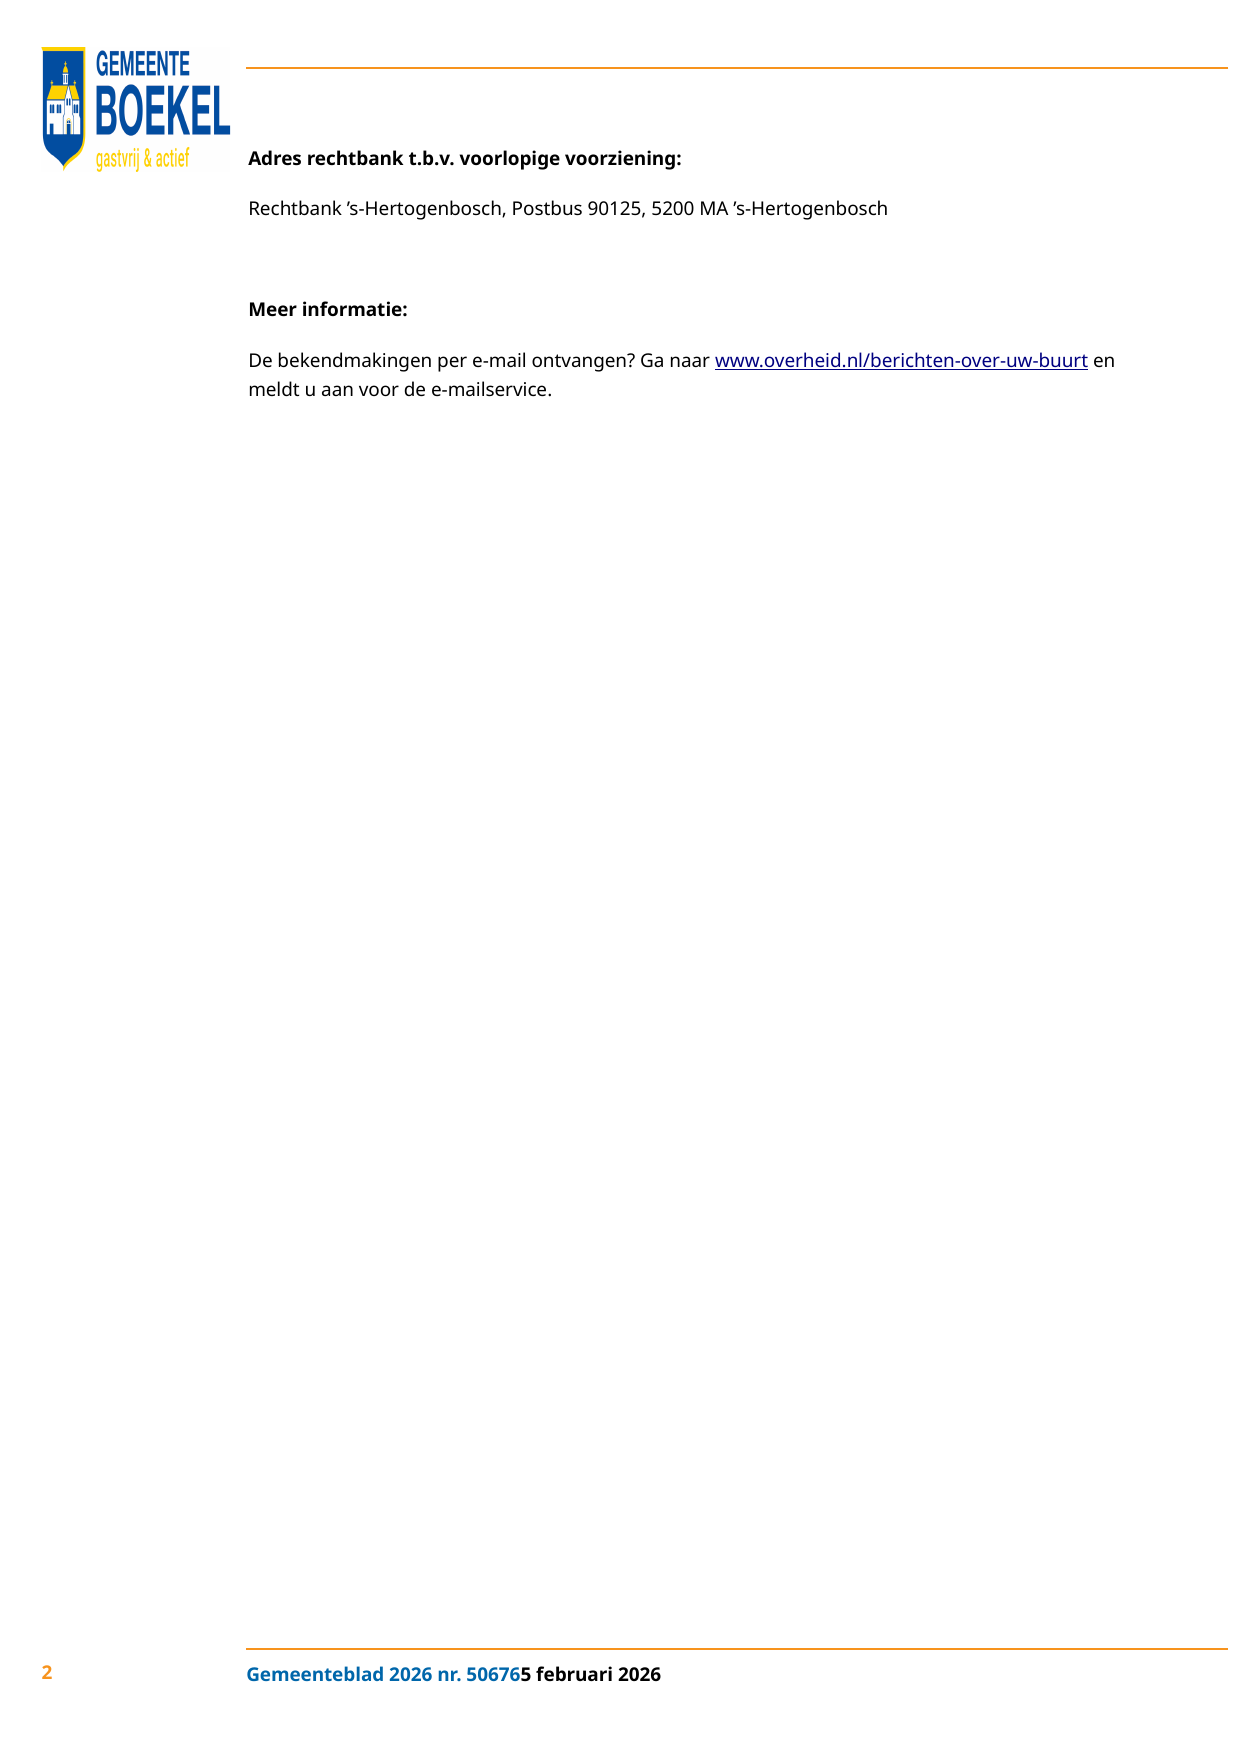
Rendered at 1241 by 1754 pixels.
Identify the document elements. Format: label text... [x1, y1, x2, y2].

text Adres rechtbank t.b.v. voorlopige voorziening: [248, 145, 1152, 171]
picture [41, 47, 231, 172]
text Rechtbank ’s-Hertogenbosch, Postbus 90125, 5200 MA ’s-Hertogenbosch [248, 196, 1152, 221]
text De bekendmakingen per e-mail ontvangen? Ga naar www.overheid.nl/berichten-over-uw-buurt en meldt u aan voor de e-mailservice. [248, 347, 1152, 402]
text Meer informatie: [248, 296, 1152, 322]
